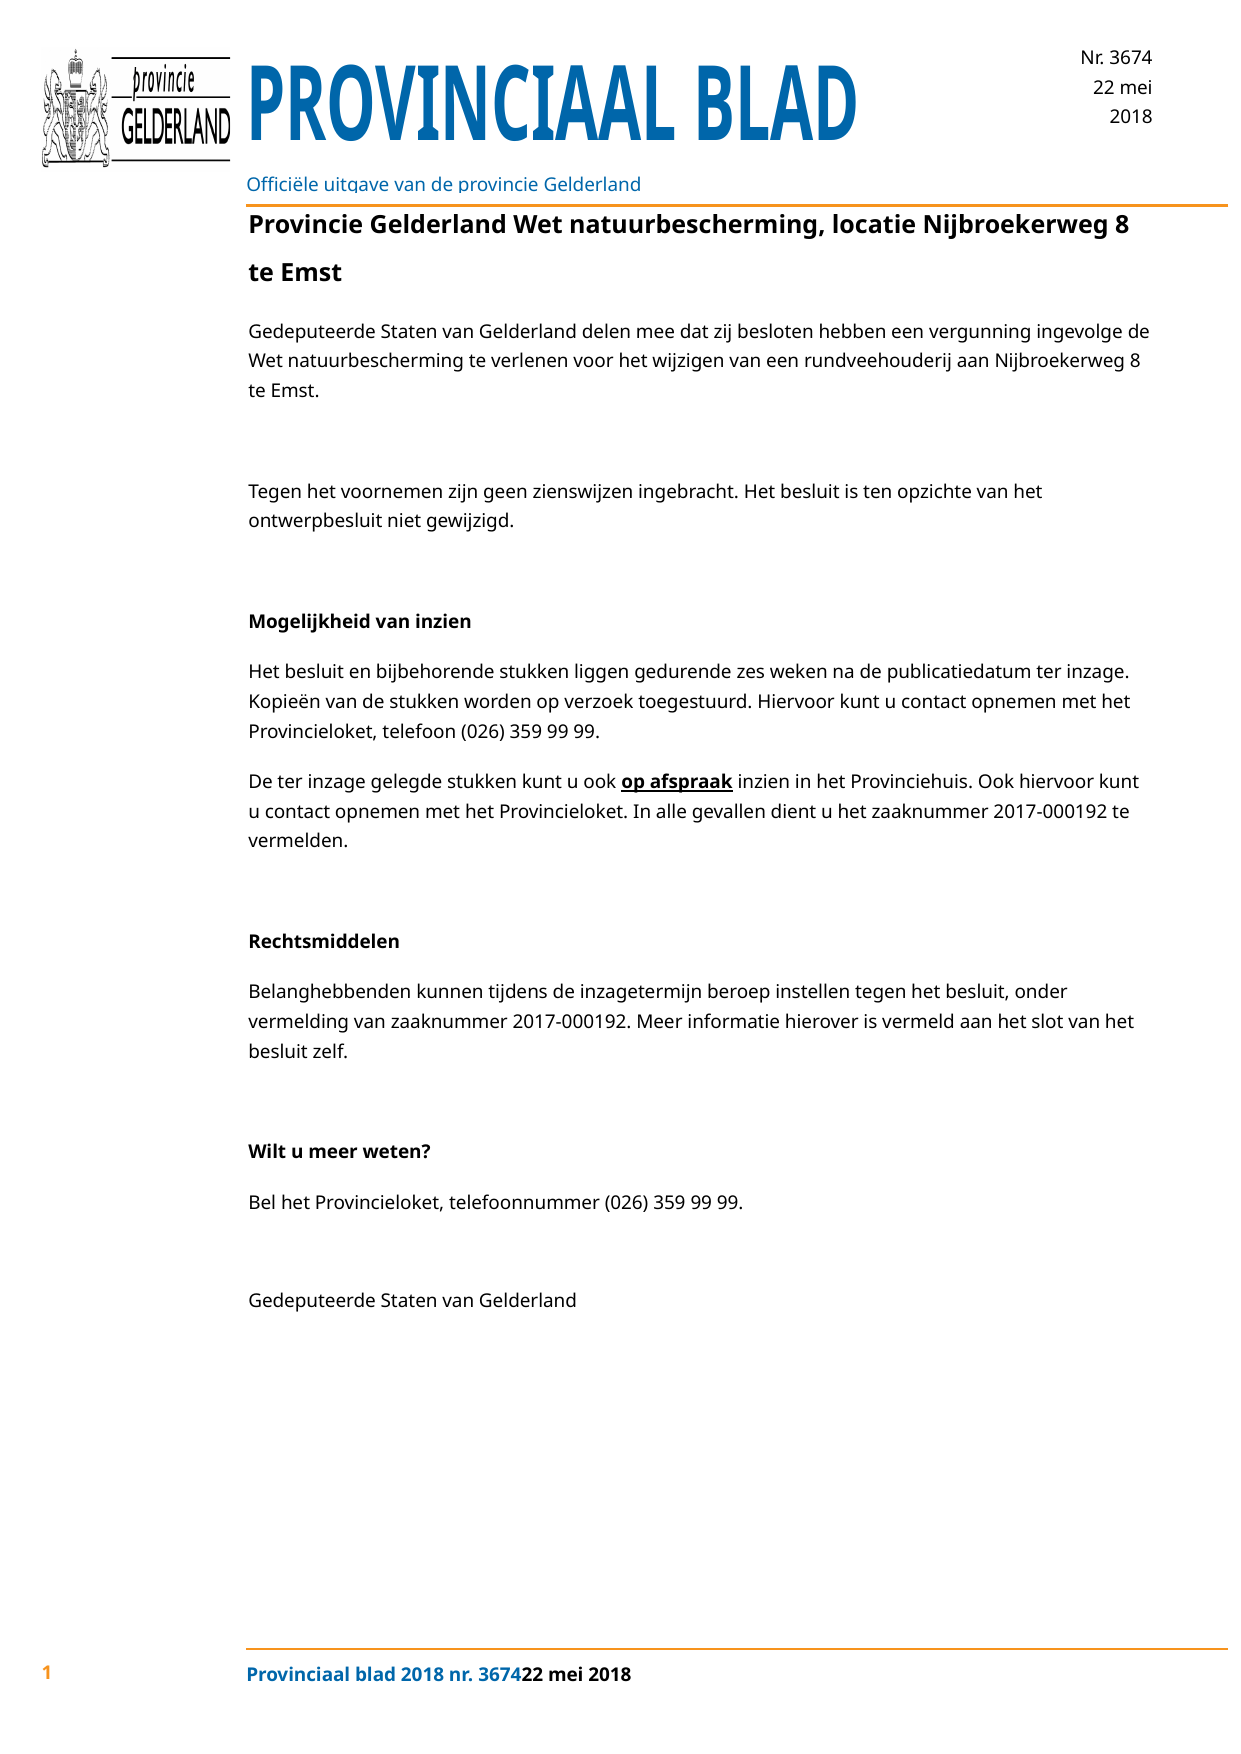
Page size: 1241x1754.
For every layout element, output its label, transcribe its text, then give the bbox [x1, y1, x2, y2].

text Gedeputeerde Staten van Gelderland delen mee dat zij besloten hebben een vergunning ingevolge de Wet natuurbescherming te verlenen voor het wijzigen van een rundveehouderij aan Nijbroekerweg 8 te Emst. [248, 318, 1152, 403]
text Bel het Provincieloket, telefoonnummer (026) 359 99 99. [248, 1189, 1152, 1215]
text Provincie Gelderland Wet natuurbescherming, locatie Nijbroekerweg 8 te Emst [248, 207, 1152, 288]
text Wilt u meer weten? [248, 1139, 1152, 1164]
text Belanghebbenden kunnen tijdens de inzagetermijn beroep instellen tegen het besluit, onder vermelding van zaaknummer 2017-000192. Meer informatie hierover is vermeld aan het slot van het besluit zelf. [248, 979, 1152, 1064]
text De ter inzage gelegde stukken kunt u ook op afspraak inzien in het Provinciehuis. Ook hiervoor kunt u contact opnemen met het Provincieloket. In alle gevallen dient u het zaaknummer 2017-000192 te vermelden. [248, 768, 1152, 853]
text Mogelijkheid van inzien [248, 608, 1152, 634]
text Rechtsmiddelen [248, 928, 1152, 954]
text Tegen het voornemen zijn geen zienswijzen ingebracht. Het besluit is ten opzichte van het ontwerpbesluit niet gewijzigd. [248, 478, 1152, 533]
picture [41, 47, 231, 172]
text Het besluit en bijbehorende stukken liggen gedurende zes weken na de publicatiedatum ter inzage. Kopieën van de stukken worden op verzoek toegestuurd. Hiervoor kunt u contact opnemen met het Provincieloket, telefoon (026) 359 99 99. [248, 659, 1152, 744]
text Gedeputeerde Staten van Gelderland [248, 1287, 1152, 1313]
